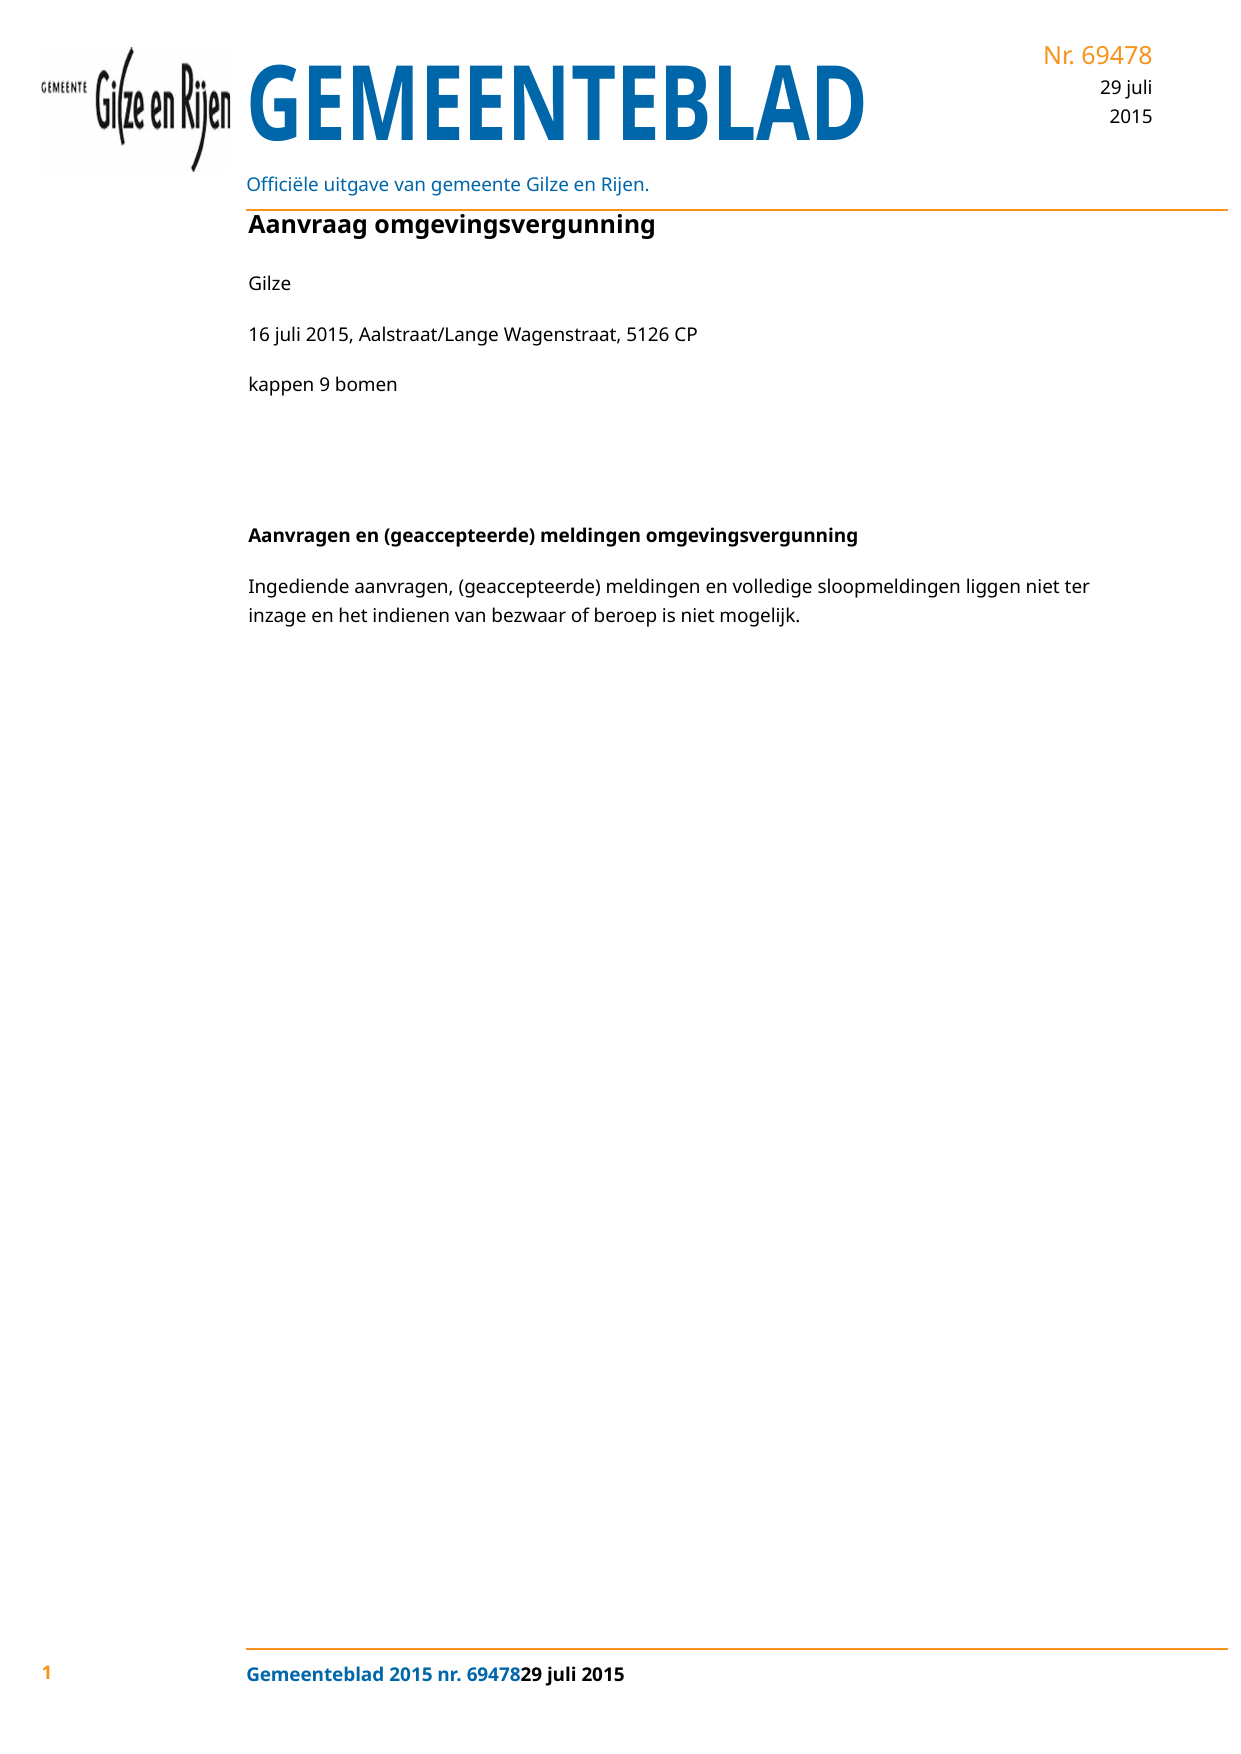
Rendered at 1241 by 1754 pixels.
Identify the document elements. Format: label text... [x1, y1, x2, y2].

text Aanvragen en (geaccepteerde) meldingen omgevingsvergunning [248, 522, 1152, 548]
text Aanvraag omgevingsvergunning [248, 211, 1152, 241]
text 16 juli 2015, Aalstraat/Lange Wagenstraat, 5126 CP [248, 321, 1152, 346]
text Ingediende aanvragen, (geaccepteerde) meldingen en volledige sloopmeldingen liggen niet ter inzage en het indienen van bezwaar of beroep is niet mogelijk. [248, 573, 1152, 628]
picture [41, 47, 231, 172]
text Gilze [248, 270, 1152, 296]
text kappen 9 bomen [248, 371, 1152, 397]
